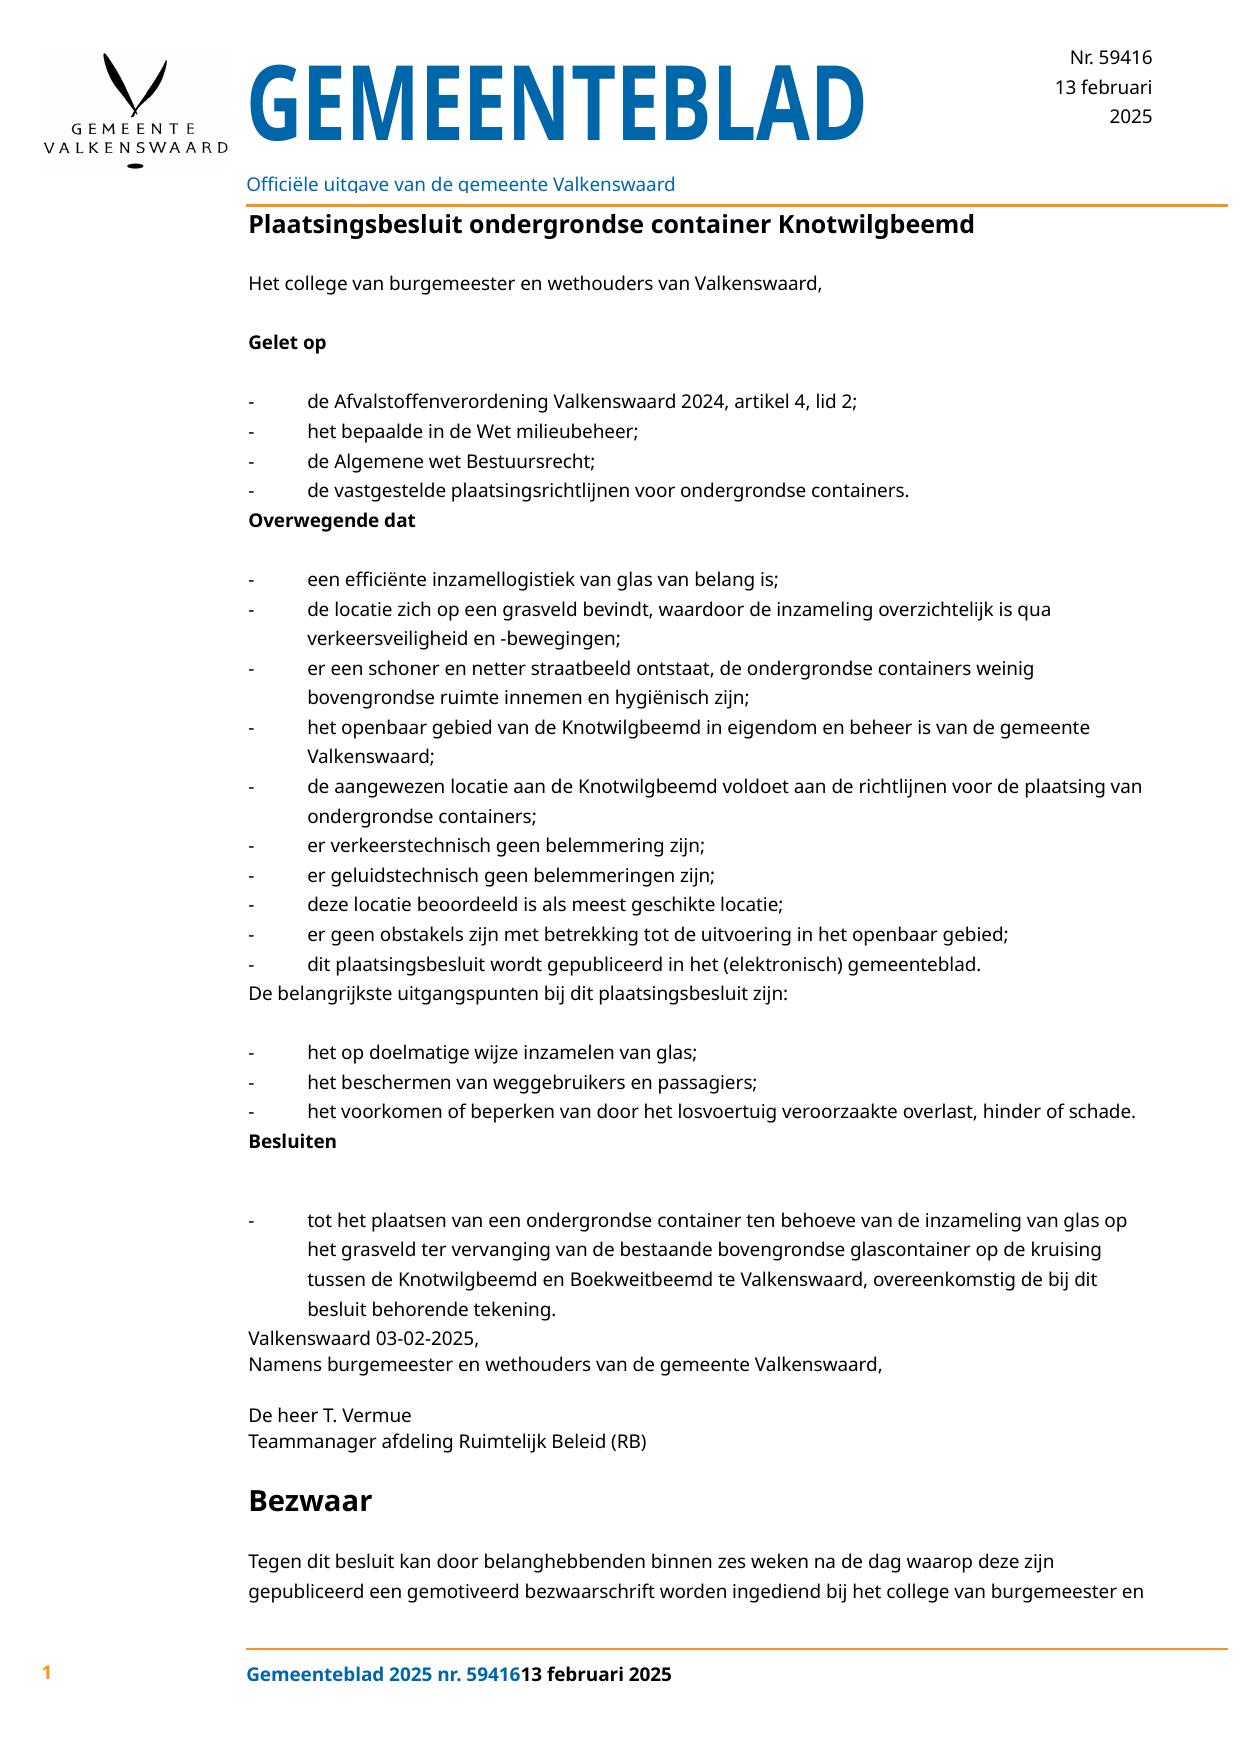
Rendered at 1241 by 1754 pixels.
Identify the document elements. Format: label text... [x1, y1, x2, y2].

list er geluidstechnisch geen belemmeringen zijn; [248, 862, 1152, 888]
text De heer T. Vermue [248, 1403, 1152, 1428]
text Teammanager afdeling Ruimtelijk Beleid (RB) [248, 1428, 1152, 1454]
text Het college van burgemeester en wethouders van Valkenswaard, [248, 270, 1152, 296]
text Gelet op [248, 329, 1152, 355]
list een efficiënte inzamellogistiek van glas van belang is; [248, 566, 1152, 592]
text Overwegende dat [248, 507, 1152, 533]
list de Afvalstoffenverordening Valkenswaard 2024, artikel 4, lid 2; [248, 389, 1152, 414]
text Besluiten [248, 1128, 1152, 1154]
text Namens burgemeester en wethouders van de gemeente Valkenswaard, [248, 1351, 1152, 1377]
list de locatie zich op een grasveld bevindt, waardoor de inzameling overzichtelijk is qua verkeersveiligheid en -bewegingen; [248, 596, 1152, 651]
text De belangrijkste uitgangspunten bij dit plaatsingsbesluit zijn: [248, 980, 1152, 1006]
list deze locatie beoordeeld is als meest geschikte locatie; [248, 892, 1152, 917]
text Tegen dit besluit kan door belanghebbenden binnen zes weken na de dag waarop deze zijn gepubliceerd een gemotiveerd bezwaarschrift worden ingediend bij het college van burgemeester en [248, 1549, 1152, 1604]
list het bepaalde in de Wet milieubeheer; [248, 418, 1152, 444]
text Plaatsingsbesluit ondergrondse container Knotwilgbeemd [248, 207, 1152, 241]
text Bezwaar [248, 1480, 1152, 1519]
list de Algemene wet Bestuursrecht; [248, 448, 1152, 473]
list tot het plaatsen van een ondergrondse container ten behoeve van de inzameling van glas op het grasveld ter vervanging van de bestaande bovengrondse glascontainer op de kruising tussen de Knotwilgbeemd en Boekweitbeemd te Valkenswaard, overeenkomstig de bij dit besluit behorende tekening. [248, 1207, 1152, 1322]
list er een schoner en netter straatbeeld ontstaat, de ondergrondse containers weinig bovengrondse ruimte innemen en hygiënisch zijn; [248, 655, 1152, 710]
list er verkeerstechnisch geen belemmering zijn; [248, 832, 1152, 858]
list de vastgestelde plaatsingsrichtlijnen voor ondergrondse containers. [248, 477, 1152, 503]
list de aangewezen locatie aan de Knotwilgbeemd voldoet aan de richtlijnen voor de plaatsing van ondergrondse containers; [248, 773, 1152, 828]
list er geen obstakels zijn met betrekking tot de uitvoering in het openbaar gebied; [248, 921, 1152, 947]
picture [41, 47, 231, 172]
list het beschermen van weggebruikers en passagiers; [248, 1069, 1152, 1095]
list het voorkomen of beperken van door het losvoertuig veroorzaakte overlast, hinder of schade. [248, 1099, 1152, 1124]
list het openbaar gebied van de Knotwilgbeemd in eigendom en beheer is van de gemeente Valkenswaard; [248, 714, 1152, 769]
list het op doelmatige wijze inzamelen van glas; [248, 1039, 1152, 1065]
list dit plaatsingsbesluit wordt gepubliceerd in het (elektronisch) gemeenteblad. [248, 951, 1152, 976]
text Valkenswaard 03-02-2025, [248, 1325, 1152, 1351]
